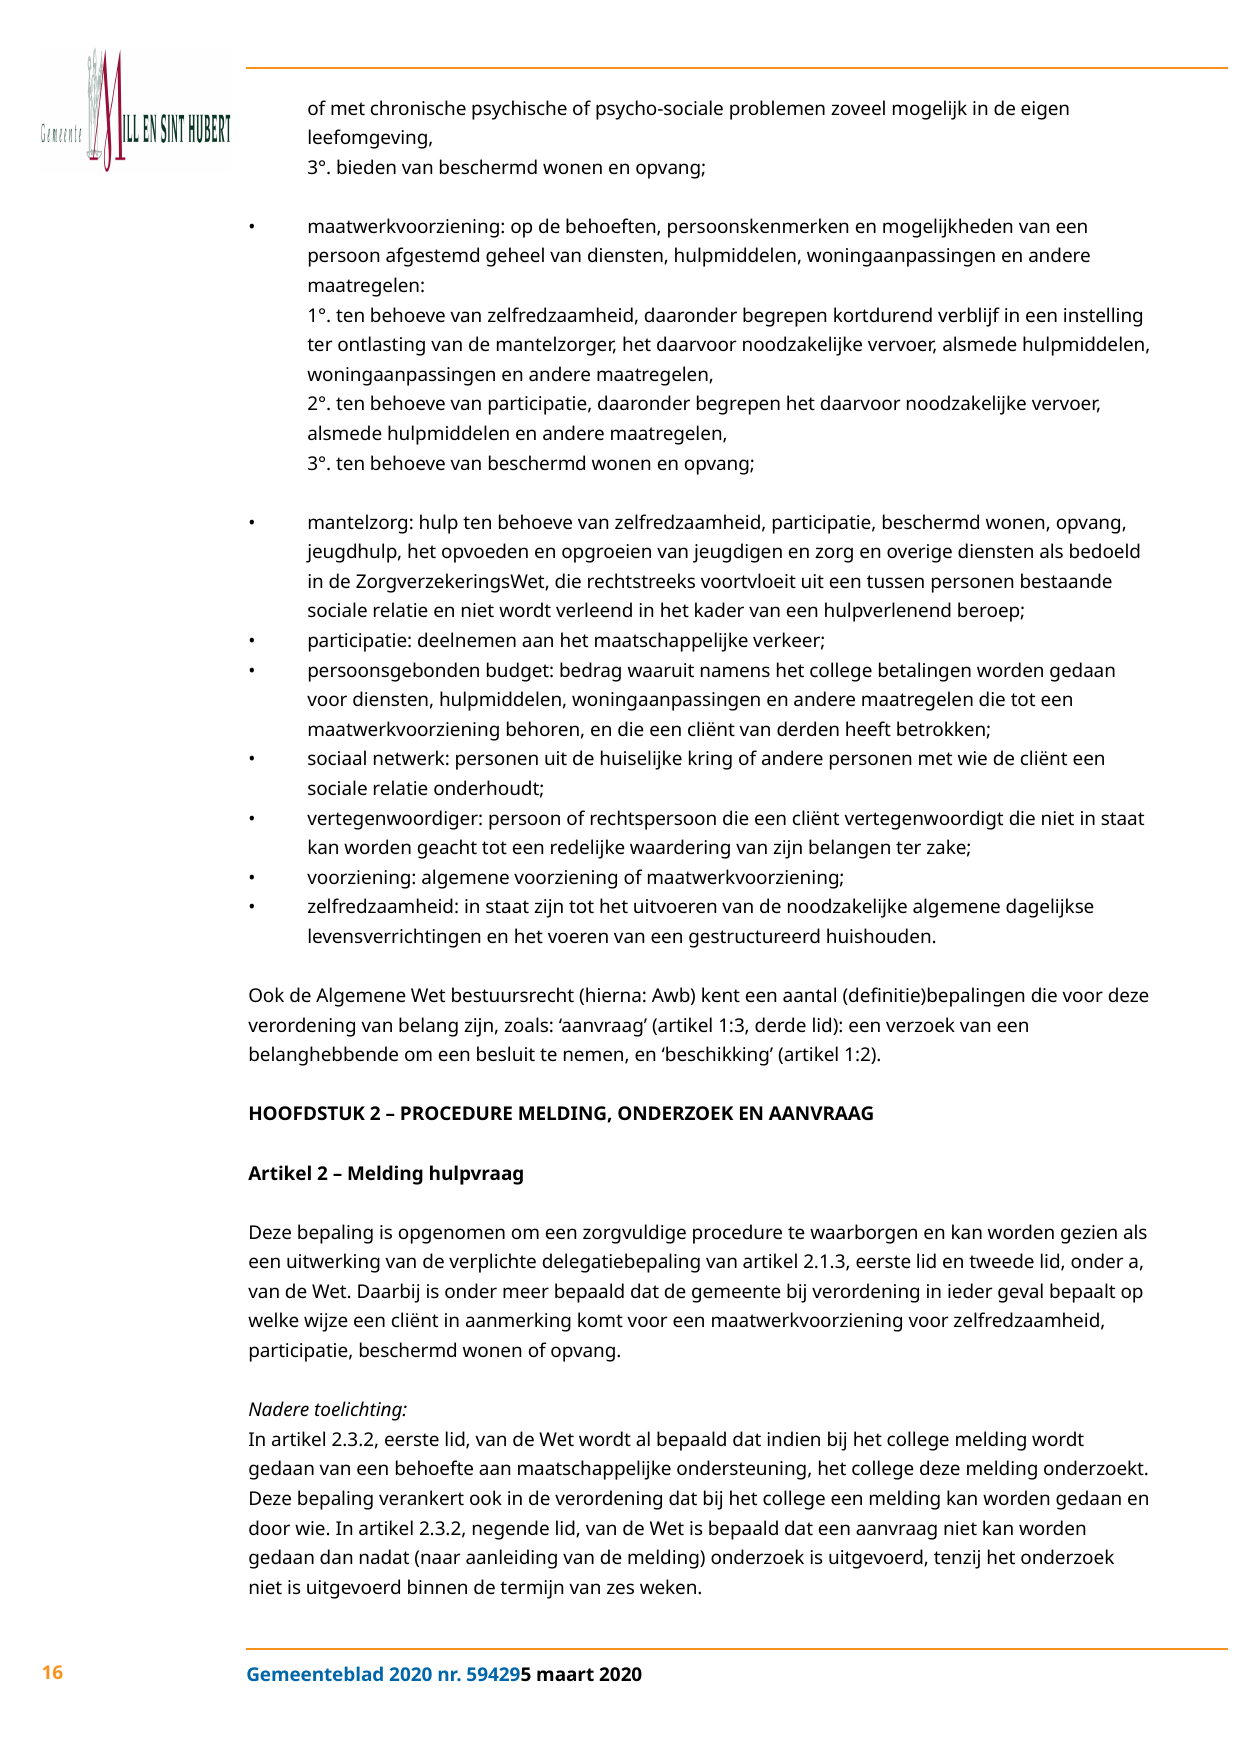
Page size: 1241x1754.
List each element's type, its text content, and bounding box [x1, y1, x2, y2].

list 2°. ten behoeve van participatie, daaronder begrepen het daarvoor noodzakelijke vervoer, alsmede hulpmiddelen en andere maatregelen, [248, 391, 1152, 446]
text Ook de Algemene Wet bestuursrecht (hierna: Awb) kent een aantal (definitie)bepalingen die voor deze verordening van belang zijn, zoals: ‘aanvraag’ (artikel 1:3, derde lid): een verzoek van een belanghebbende om een besluit te nemen, en ‘beschikking’ (artikel 1:2). [248, 982, 1152, 1067]
list participatie: deelnemen aan het maatschappelijke verkeer; [248, 627, 1152, 653]
text In artikel 2.3.2, eerste lid, van de Wet wordt al bepaald dat indien bij het college melding wordt gedaan van een behoefte aan maatschappelijke ondersteuning, het college deze melding onderzoekt. Deze bepaling verankert ook in de verordening dat bij het college een melding kan worden gedaan en door wie. In artikel 2.3.2, negende lid, van de Wet is bepaald dat een aanvraag niet kan worden gedaan dan nadat (naar aanleiding van de melding) onderzoek is uitgevoerd, tenzij het onderzoek niet is uitgevoerd binnen de termijn van zes weken. [248, 1426, 1152, 1600]
list of met chronische psychische of psycho-sociale problemen zoveel mogelijk in de eigen leefomgeving, [248, 95, 1152, 150]
picture [41, 47, 231, 172]
text Artikel 2 – Melding hulpvraag [248, 1160, 1152, 1186]
list 1°. ten behoeve van zelfredzaamheid, daaronder begrepen kortdurend verblijf in een instelling ter ontlasting van de mantelzorger, het daarvoor noodzakelijke vervoer, alsmede hulpmiddelen, woningaanpassingen en andere maatregelen, [248, 302, 1152, 387]
list voorziening: algemene voorziening of maatwerkvoorziening; [248, 864, 1152, 890]
list maatwerkvoorziening: op de behoeften, persoonskenmerken en mogelijkheden van een persoon afgestemd geheel van diensten, hulpmiddelen, woningaanpassingen en andere maatregelen: [248, 213, 1152, 298]
list 3°. ten behoeve van beschermd wonen en opvang; [248, 450, 1152, 476]
list zelfredzaamheid: in staat zijn tot het uitvoeren van de noodzakelijke algemene dagelijkse levensverrichtingen en het voeren van een gestructureerd huishouden. [248, 893, 1152, 949]
list 3°. bieden van beschermd wonen en opvang; [248, 154, 1152, 180]
list vertegenwoordiger: persoon of rechtspersoon die een cliënt vertegenwoordigt die niet in staat kan worden geacht tot een redelijke waardering van zijn belangen ter zake; [248, 805, 1152, 860]
list persoonsgebonden budget: bedrag waaruit namens het college betalingen worden gedaan voor diensten, hulpmiddelen, woningaanpassingen en andere maatregelen die tot een maatwerkvoorziening behoren, en die een cliënt van derden heeft betrokken; [248, 657, 1152, 742]
list sociaal netwerk: personen uit de huiselijke kring of andere personen met wie de cliёnt een sociale relatie onderhoudt; [248, 746, 1152, 801]
list mantelzorg: hulp ten behoeve van zelfredzaamheid, participatie, beschermd wonen, opvang, jeugdhulp, het opvoeden en opgroeien van jeugdigen en zorg en overige diensten als bedoeld in de ZorgverzekeringsWet, die rechtstreeks voortvloeit uit een tussen personen bestaande sociale relatie en niet wordt verleend in het kader van een hulpverlenend beroep; [248, 509, 1152, 623]
text Deze bepaling is opgenomen om een zorgvuldige procedure te waarborgen en kan worden gezien als een uitwerking van de verplichte delegatiebepaling van artikel 2.1.3, eerste lid en tweede lid, onder a, van de Wet. Daarbij is onder meer bepaald dat de gemeente bij verordening in ieder geval bepaalt op welke wijze een cliënt in aanmerking komt voor een maatwerkvoorziening voor zelfredzaamheid, participatie, beschermd wonen of opvang. [248, 1219, 1152, 1363]
text HOOFDSTUK 2 – PROCEDURE MELDING, ONDERZOEK EN AANVRAAG [248, 1101, 1152, 1126]
text Nadere toelichting: [248, 1396, 1152, 1422]
